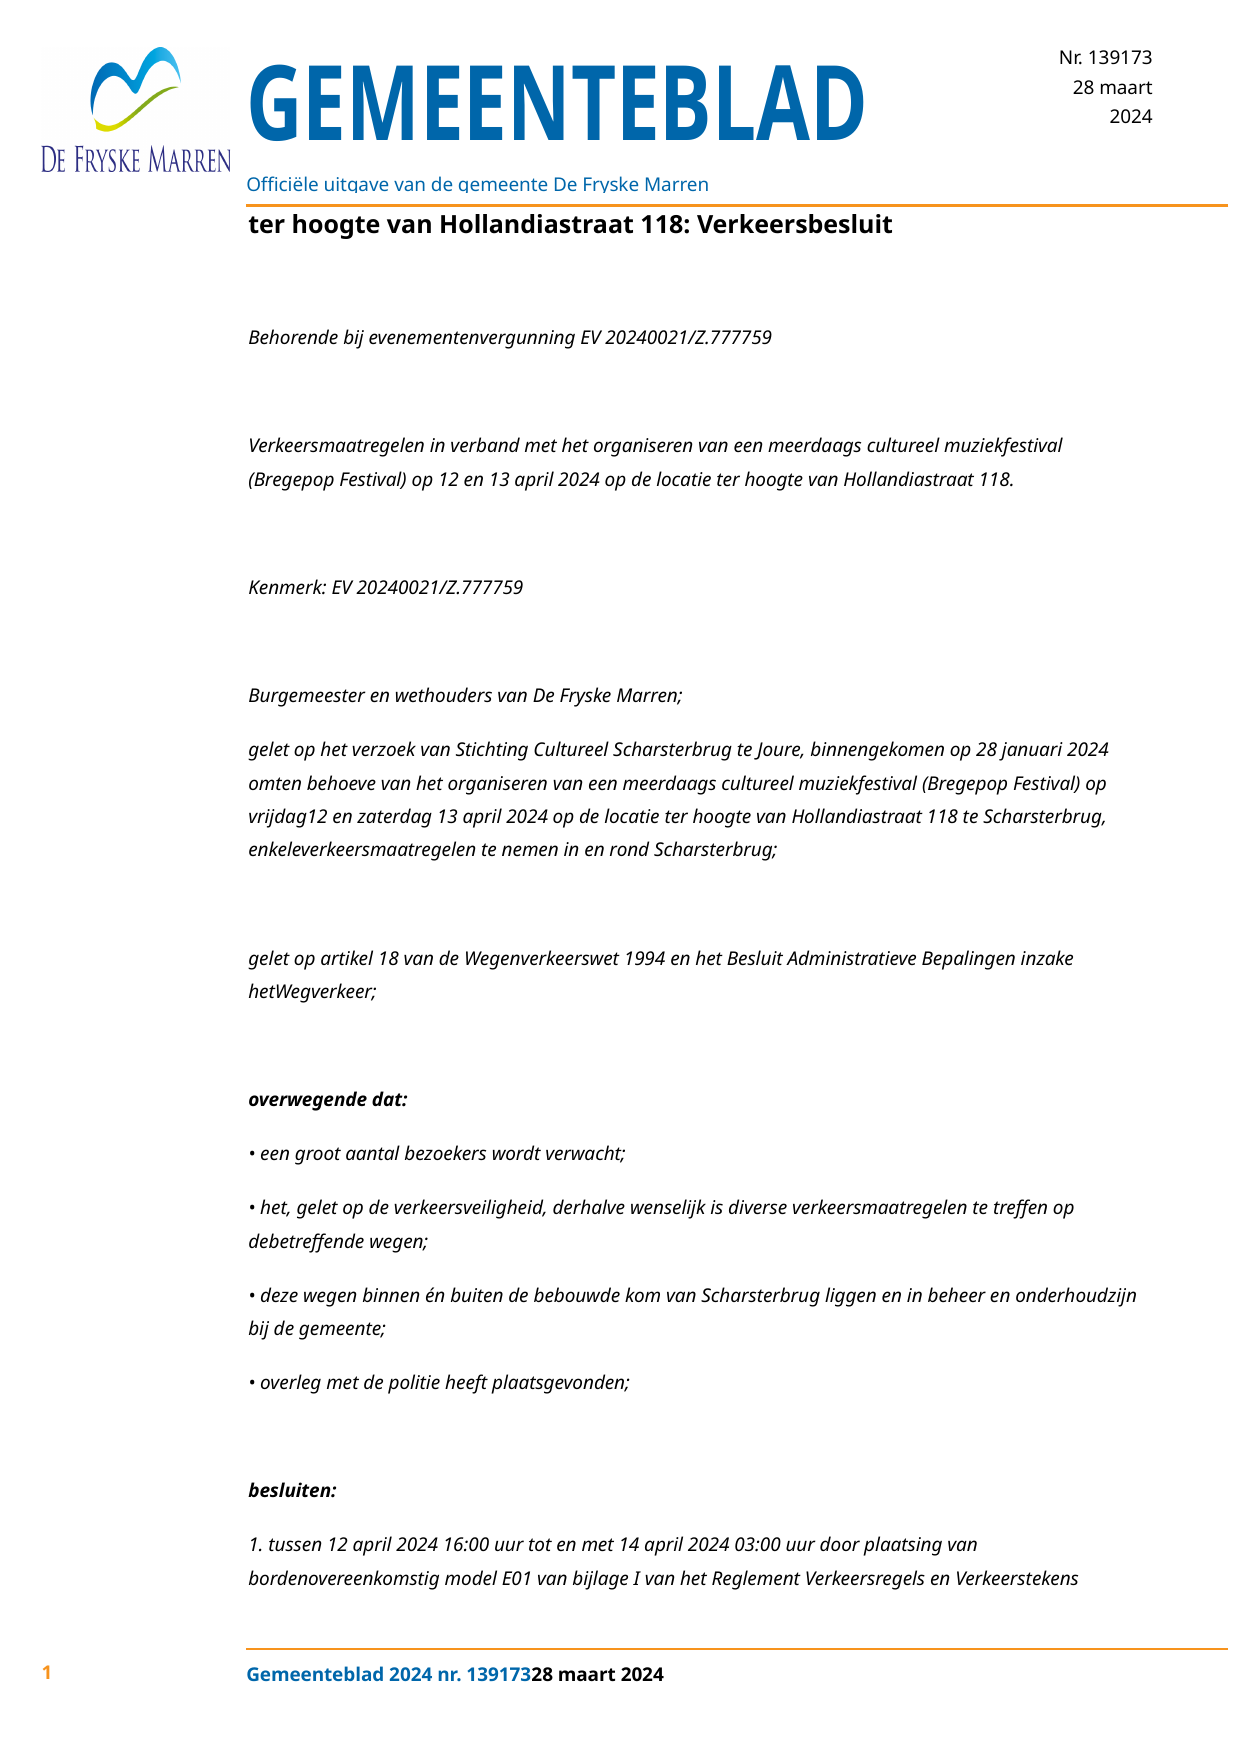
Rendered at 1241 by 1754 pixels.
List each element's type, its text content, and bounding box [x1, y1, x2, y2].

text besluiten: [248, 1477, 1152, 1503]
text • overleg met de politie heeft plaatsgevonden; [248, 1369, 1152, 1395]
text gelet op artikel 18 van de Wegenverkeerswet 1994 en het Besluit Administratieve Bepalingen inzake hetWegverkeer; [248, 945, 1152, 1004]
text • het, gelet op de verkeersveiligheid, derhalve wenselijk is diverse verkeersmaatregelen te treffen op debetreffende wegen; [248, 1194, 1152, 1253]
text overwegende dat: [248, 1086, 1152, 1112]
text Kenmerk: EV 20240021/Z.777759 [248, 574, 1152, 600]
text 1. tussen 12 april 2024 16:00 uur tot en met 14 april 2024 03:00 uur door plaatsing van bordenovereenkomstig model E01 van bijlage I van het Reglement Verkeersregels en Verkeerstekens [248, 1532, 1152, 1591]
text • deze wegen binnen én buiten de bebouwde kom van Scharsterbrug liggen en in beheer en onderhoudzijn bij de gemeente; [248, 1282, 1152, 1341]
text • een groot aantal bezoekers wordt verwacht; [248, 1140, 1152, 1166]
text gelet op het verzoek van Stichting Cultureel Scharsterbrug te Joure, binnengekomen op 28 januari 2024 omten behoeve van het organiseren van een meerdaags cultureel muziekfestival (Bregepop Festival) op vrijdag12 en zaterdag 13 april 2024 op de locatie ter hoogte van Hollandiastraat 118 te Scharsterbrug, enkeleverkeersmaatregelen te nemen in en rond Scharsterbrug; [248, 736, 1152, 862]
text ter hoogte van Hollandiastraat 118: Verkeersbesluit [248, 207, 1152, 241]
text Burgemeester en wethouders van De Fryske Marren; [248, 682, 1152, 708]
text Behorende bij evenementenvergunning EV 20240021/Z.777759 [248, 324, 1152, 350]
picture [41, 47, 231, 172]
text Verkeersmaatregelen in verband met het organiseren van een meerdaags cultureel muziekfestival (Bregepop Festival) op 12 en 13 april 2024 op de locatie ter hoogte van Hollandiastraat 118. [248, 432, 1152, 492]
